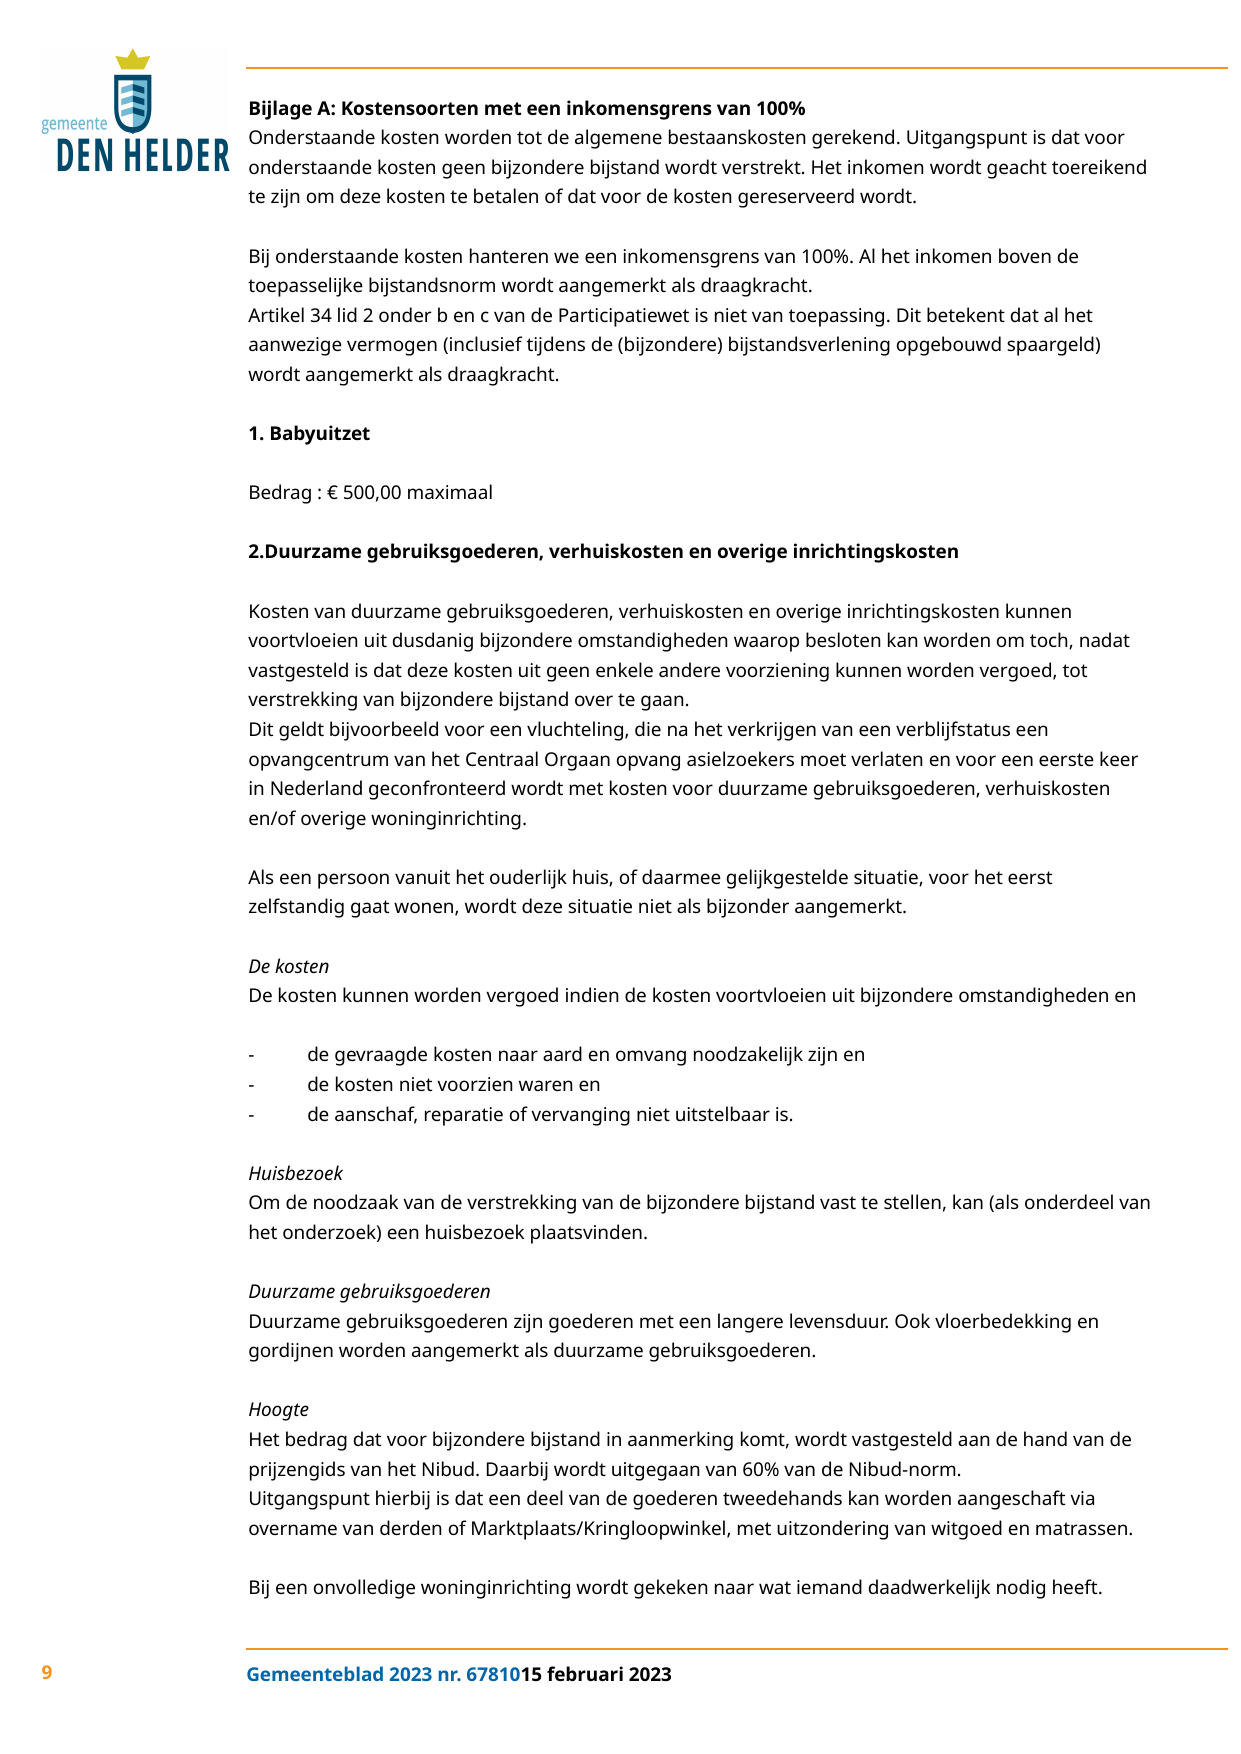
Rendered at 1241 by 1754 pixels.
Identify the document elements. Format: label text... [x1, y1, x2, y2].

list de kosten niet voorzien waren en [248, 1071, 1152, 1097]
picture [130, 157, 135, 172]
picture [220, 160, 224, 172]
text Artikel 34 lid 2 onder b en c van de Participatiewet is niet van toepassing. Dit betekent dat al het aanwezige vermogen (inclusief tijdens de (bijzondere) bijstandsverlening opgebouwd spaargeld) wordt aangemerkt als draagkracht. [248, 302, 1152, 387]
text Hoogte [248, 1397, 1152, 1422]
text Het bedrag dat voor bijzondere bijstand in aanmerking komt, wordt vastgesteld aan de hand van de prijzengids van het Nibud. Daarbij wordt uitgegaan van 60% van de Nibud-norm. [248, 1426, 1152, 1481]
text De kosten [248, 953, 1152, 978]
text Bedrag : € 500,00 maximaal [248, 479, 1152, 505]
text Kosten van duurzame gebruiksgoederen, verhuiskosten en overige inrichtingskosten kunnen voortvloeien uit dusdanig bijzondere omstandigheden waarop besloten kan worden om toch, nadat vastgesteld is dat deze kosten uit geen enkele andere voorziening kunnen worden vergoed, tot verstrekking van bijzondere bijstand over te gaan. [248, 598, 1152, 712]
text Duurzame gebruiksgoederen zijn goederen met een langere levensduur. Ook vloerbedekking en gordijnen worden aangemerkt als duurzame gebruiksgoederen. [248, 1308, 1152, 1363]
picture [63, 144, 68, 165]
text Onderstaande kosten worden tot de algemene bestaanskosten gerekend. Uitgangspunt is dat voor onderstaande kosten geen bijzondere bijstand wordt verstrekt. Het inkomen wordt geacht toereikend te zijn om deze kosten te betalen of dat voor de kosten gereserveerd wordt. [248, 124, 1152, 209]
text 2.Duurzame gebruiksgoederen, verhuiskosten en overige inrichtingskosten [248, 539, 1152, 564]
text 1. Babyuitzet [248, 420, 1152, 446]
text Duurzame gebruiksgoederen [248, 1278, 1152, 1304]
text Om de noodzaak van de verstrekking van de bijzondere bijstand vast te stellen, kan (als onderdeel van het onderzoek) een huisbezoek plaatsvinden. [248, 1189, 1152, 1245]
text Als een persoon vanuit het ouderlijk huis, of daarmee gelijkgestelde situatie, voor het eerst zelfstandig gaat wonen, wordt deze situatie niet als bijzonder aangemerkt. [248, 864, 1152, 919]
picture [182, 144, 187, 165]
picture [41, 47, 231, 172]
list de aanschaf, reparatie of vervanging niet uitstelbaar is. [248, 1101, 1152, 1126]
picture [100, 154, 106, 172]
text Bijlage A: Kostensoorten met een inkomensgrens van 100% [248, 95, 1152, 121]
text Bij een onvolledige woninginrichting wordt gekeken naar wat iemand daadwerkelijk nodig heeft. [248, 1574, 1152, 1600]
list de gevraagde kosten naar aard en omvang noodzakelijk zijn en [248, 1042, 1152, 1067]
text De kosten kunnen worden vergoed indien de kosten voortvloeien uit bijzondere omstandigheden en [248, 982, 1152, 1008]
text Bij onderstaande kosten hanteren we een inkomensgrens van 100%. Al het inkomen boven de toepasselijke bijstandsnorm wordt aangemerkt als draagkracht. [248, 243, 1152, 298]
text Uitgangspunt hierbij is dat een deel van de goederen tweedehands kan worden aangeschaft via overname van derden of Marktplaats/Kringloopwinkel, met uitzondering van witgoed en matrassen. [248, 1485, 1152, 1541]
text Dit geldt bijvoorbeeld voor een vluchteling, die na het verkrijgen van een verblijfstatus een opvangcentrum van het Centraal Orgaan opvang asielzoekers moet verlaten en voor een eerste keer in Nederland geconfronteerd wordt met kosten voor duurzame gebruiksgoederen, verhuiskosten en/of overige woninginrichting. [248, 716, 1152, 831]
text Huisbezoek [248, 1160, 1152, 1186]
